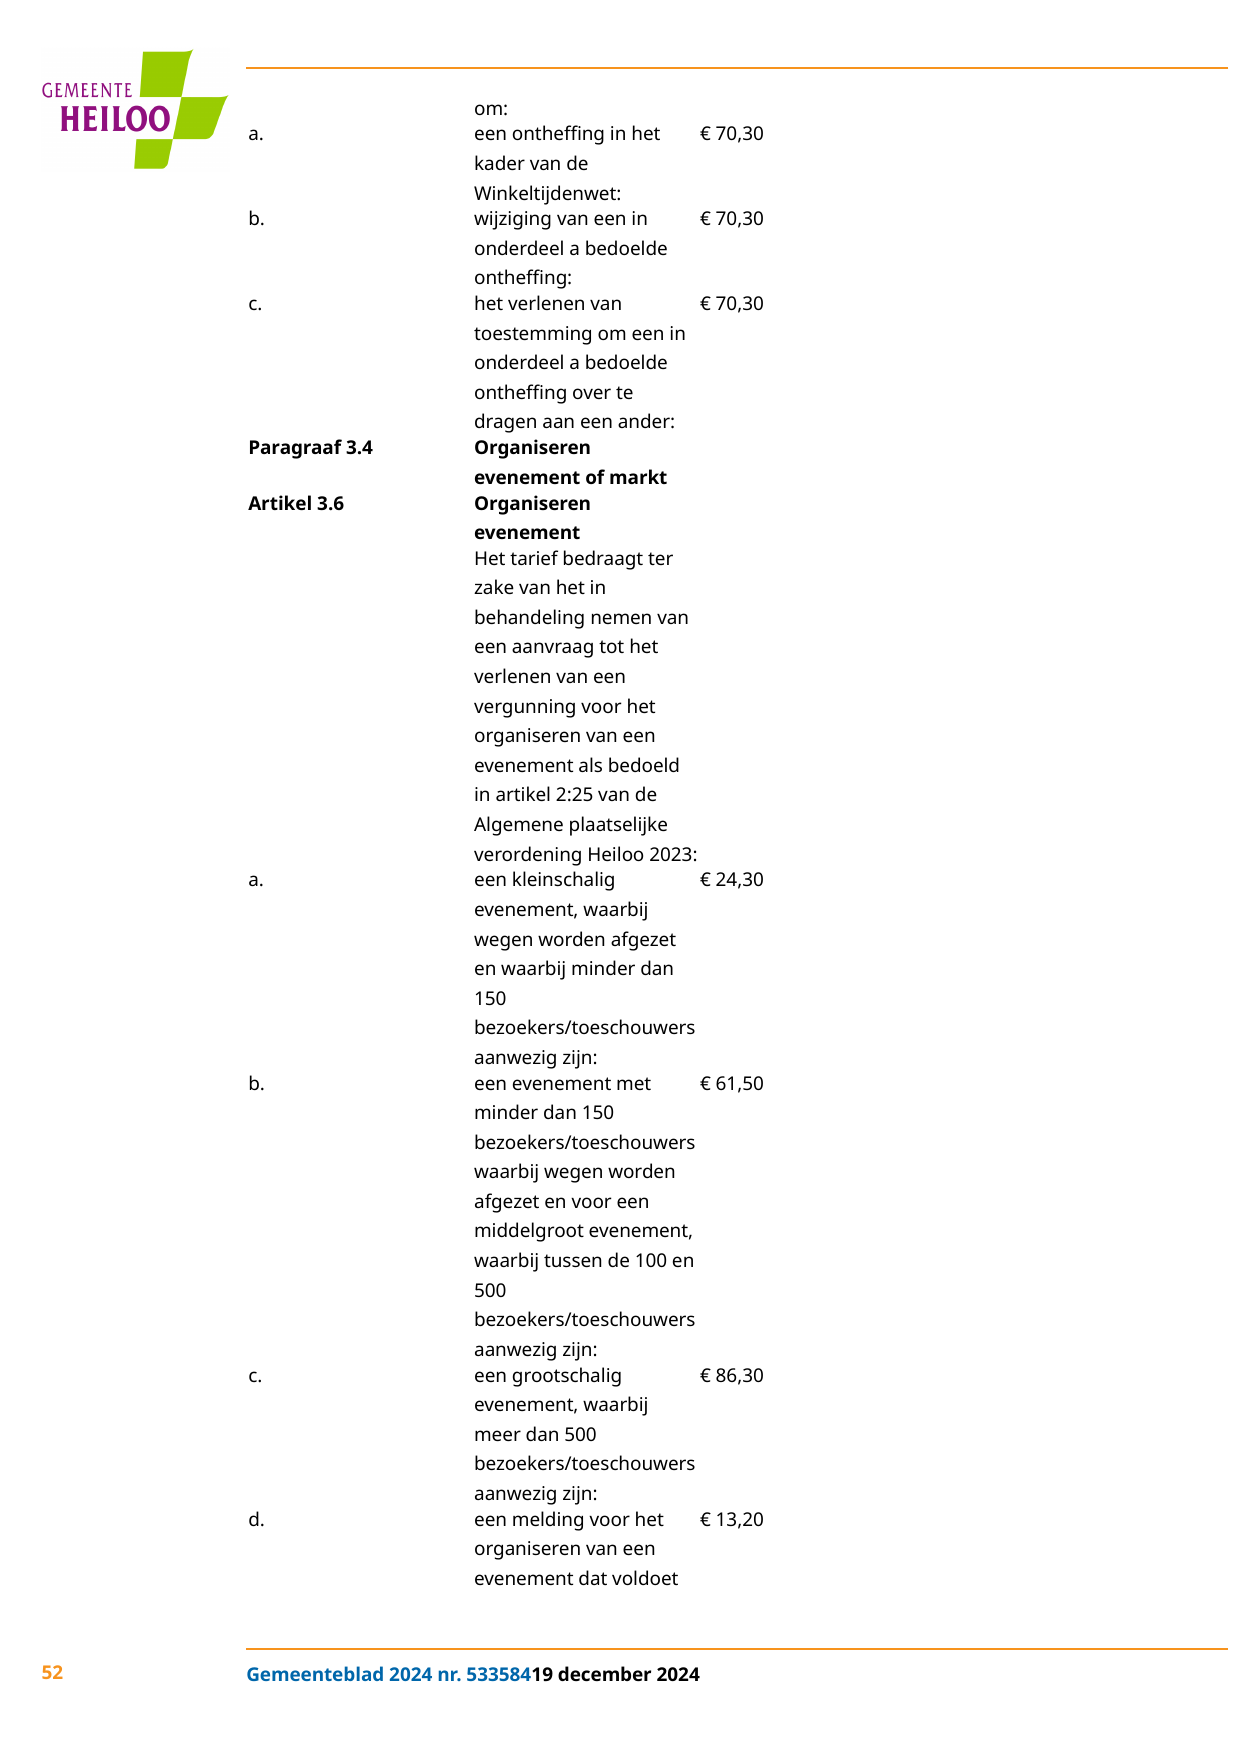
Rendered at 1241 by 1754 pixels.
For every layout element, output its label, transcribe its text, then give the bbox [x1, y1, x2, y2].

table_cell a. [248, 121, 474, 205]
table_cell een ontheffing in het kader van de Winkeltijdenwet: [474, 121, 700, 205]
table_cell een grootschalig evenement, waarbij meer dan 500 bezoekers/toeschouwers aanwezig zijn: [474, 1362, 700, 1506]
table_cell een kleinschalig evenement, waarbij wegen worden afgezet en waarbij minder dan 150 bezoekers/toeschouwers aanwezig zijn: [474, 867, 700, 1070]
table_cell € 61,50 [700, 1070, 1152, 1362]
table_cell [700, 434, 1152, 490]
table_cell € 86,30 [700, 1362, 1152, 1506]
table_cell € 70,30 [700, 121, 1152, 205]
table_cell b. [248, 1070, 474, 1362]
table_cell [248, 545, 474, 867]
table_cell [700, 490, 1152, 545]
table_cell b. [248, 205, 474, 290]
table_cell € 70,30 [700, 205, 1152, 290]
table_cell Organiseren evenement [474, 490, 700, 545]
table_cell a. [248, 867, 474, 1070]
picture [41, 47, 231, 172]
table_cell Paragraaf 3.4 [248, 434, 474, 490]
table_cell [700, 95, 1152, 121]
table_cell c. [248, 290, 474, 434]
table_cell € 70,30 [700, 290, 1152, 434]
table_cell Organiseren evenement of markt [474, 434, 700, 490]
table_cell € 24,30 [700, 867, 1152, 1070]
table_cell om: [474, 95, 700, 121]
table_cell d. [248, 1506, 474, 1591]
table_cell een melding voor het organiseren van een evenement dat voldoet [474, 1506, 700, 1591]
table_cell wijziging van een in onderdeel a bedoelde ontheffing: [474, 205, 700, 290]
table_cell Artikel 3.6 [248, 490, 474, 545]
table_cell een evenement met minder dan 150 bezoekers/toeschouwers waarbij wegen worden afgezet en voor een middelgroot evenement, waarbij tussen de 100 en 500 bezoekers/toeschouwers aanwezig zijn: [474, 1070, 700, 1362]
table_cell € 13,20 [700, 1506, 1152, 1591]
table_cell Het tarief bedraagt ter zake van het in behandeling nemen van een aanvraag tot het verlenen van een vergunning voor het organiseren van een evenement als bedoeld in artikel 2:25 van de Algemene plaatselijke verordening Heiloo 2023: [474, 545, 700, 867]
table_cell [700, 545, 1152, 867]
table_cell [248, 95, 474, 121]
table_cell c. [248, 1362, 474, 1506]
table_cell het verlenen van toestemming om een in onderdeel a bedoelde ontheffing over te dragen aan een ander: [474, 290, 700, 434]
